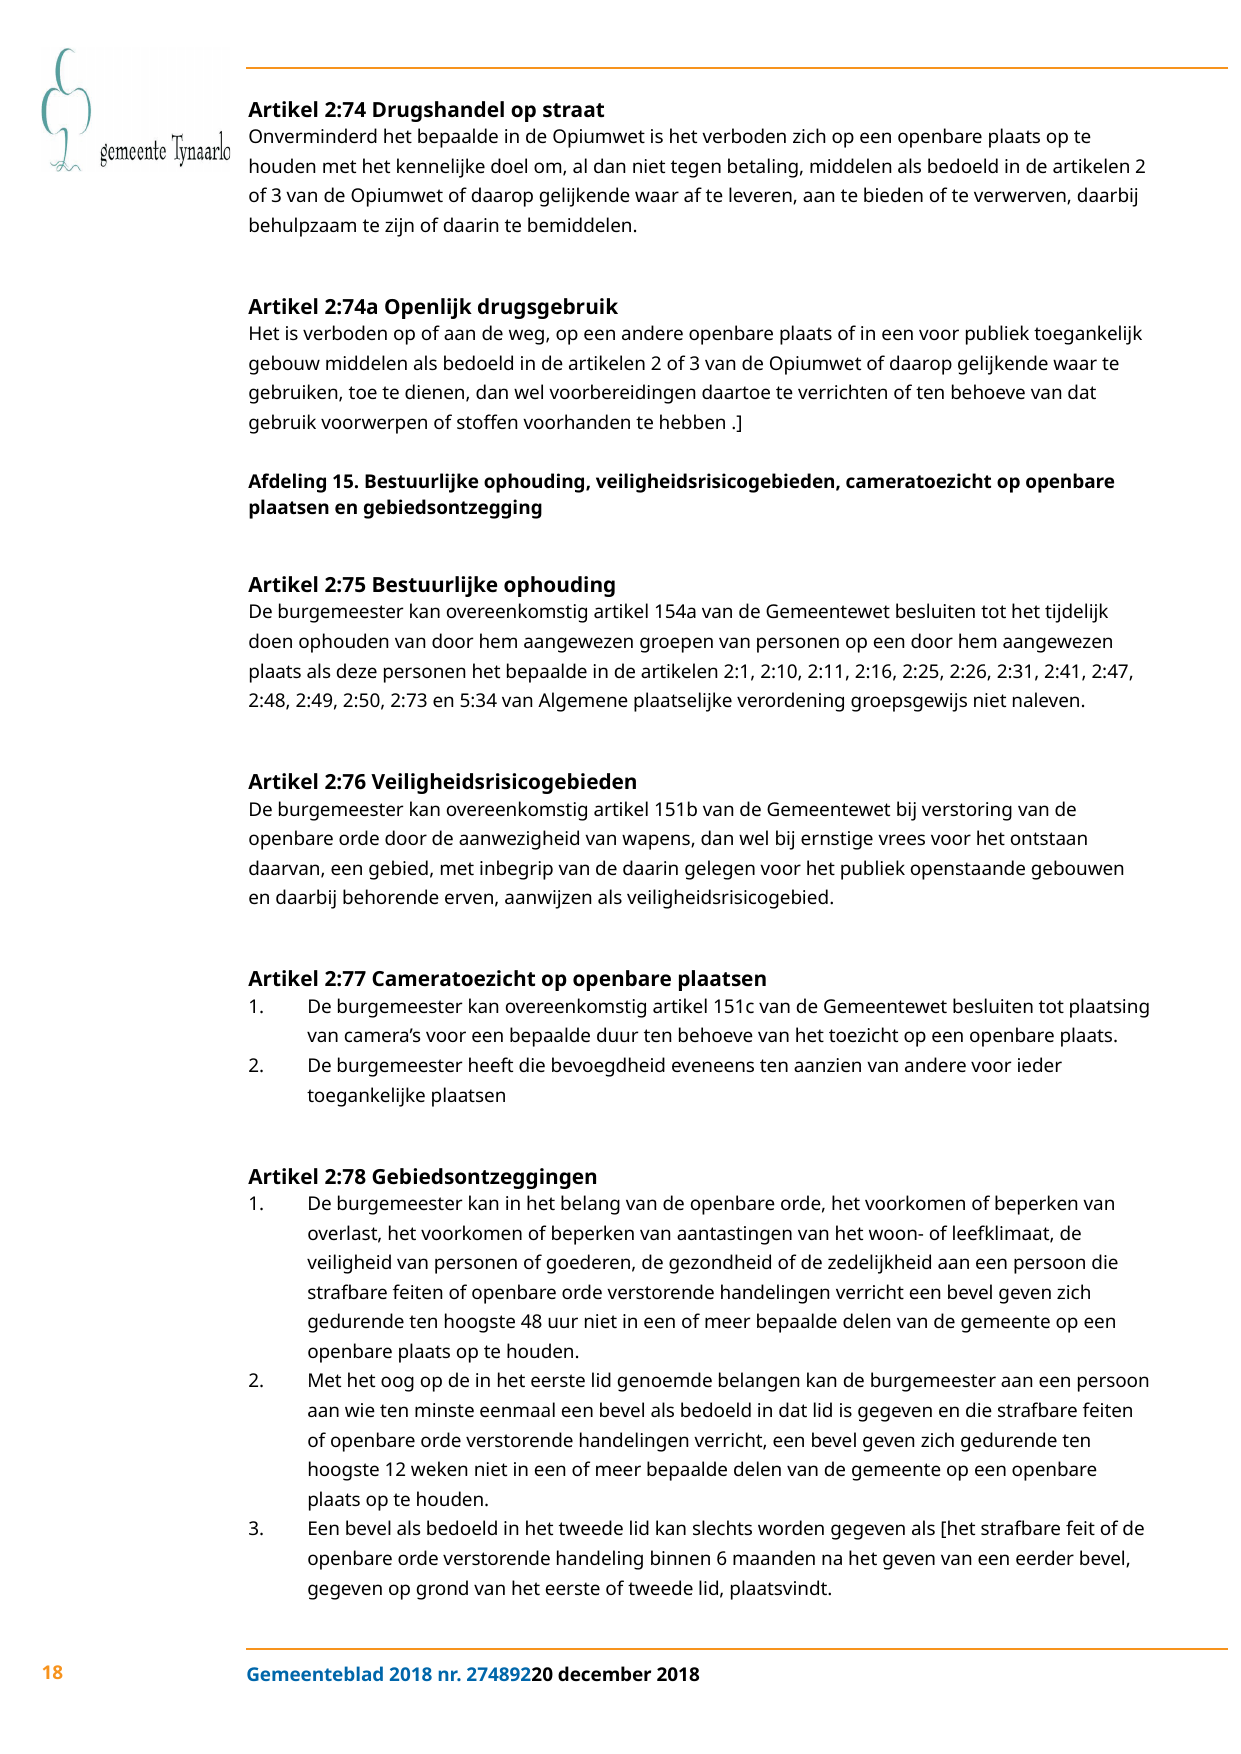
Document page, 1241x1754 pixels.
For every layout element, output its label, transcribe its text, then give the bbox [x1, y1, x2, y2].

text Artikel 2:74a Openlijk drugsgebruik [248, 292, 1152, 320]
list Met het oog op de in het eerste lid genoemde belangen kan de burgemeester aan een persoon aan wie ten minste eenmaal een bevel als bedoeld in dat lid is gegeven en die strafbare feiten of openbare orde verstorende handelingen verricht, een bevel geven zich gedurende ten hoogste 12 weken niet in een of meer bepaalde delen van de gemeente op een openbare plaats op te houden. [248, 1368, 1152, 1512]
text De burgemeester kan overeenkomstig artikel 154a van de Gemeentewet besluiten tot het tijdelijk doen ophouden van door hem aangewezen groepen van personen op een door hem aangewezen plaats als deze personen het bepaalde in de artikelen 2:1, 2:10, 2:11, 2:16, 2:25, 2:26, 2:31, 2:41, 2:47, 2:48, 2:49, 2:50, 2:73 en 5:34 van Algemene plaatselijke verordening groepsgewijs niet naleven. [248, 599, 1152, 713]
list De burgemeester heeft die bevoegdheid eveneens ten aanzien van andere voor ieder toegankelijke plaatsen [248, 1052, 1152, 1107]
list De burgemeester kan overeenkomstig artikel 151c van de Gemeentewet besluiten tot plaatsing van camera’s voor een bepaalde duur ten behoeve van het toezicht op een openbare plaats. [248, 993, 1152, 1048]
picture [41, 47, 231, 172]
text Artikel 2:77 Cameratoezicht op openbare plaatsen [248, 964, 1152, 993]
text Artikel 2:74 Drugshandel op straat [248, 95, 1152, 123]
text Onverminderd het bepaalde in de Opiumwet is het verboden zich op een openbare plaats op te houden met het kennelijke doel om, al dan niet tegen betaling, middelen als bedoeld in de artikelen 2 of 3 van de Opiumwet of daarop gelijkende waar af te leveren, aan te bieden of te verwerven, daarbij behulpzaam te zijn of daarin te bemiddelen. [248, 123, 1152, 238]
text Artikel 2:78 Gebiedsontzeggingen [248, 1162, 1152, 1190]
list Een bevel als bedoeld in het tweede lid kan slechts worden gegeven als [het strafbare feit of de openbare orde verstorende handeling binnen 6 maanden na het geven van een eerder bevel, gegeven op grond van het eerste of tweede lid, plaatsvindt. [248, 1516, 1152, 1601]
text Artikel 2:76 Veiligheidsrisicogebieden [248, 767, 1152, 796]
text De burgemeester kan overeenkomstig artikel 151b van de Gemeentewet bij verstoring van de openbare orde door de aanwezigheid van wapens, dan wel bij ernstige vrees voor het ontstaan daarvan, een gebied, met inbegrip van de daarin gelegen voor het publiek openstaande gebouwen en daarbij behorende erven, aanwijzen als veiligheidsrisicogebied. [248, 796, 1152, 910]
text Afdeling 15. Bestuurlijke ophouding, veiligheidsrisicogebieden, cameratoezicht op openbare plaatsen en gebiedsontzegging [248, 468, 1152, 520]
list De burgemeester kan in het belang van de openbare orde, het voorkomen of beperken van overlast, het voorkomen of beperken van aantastingen van het woon- of leefklimaat, de veiligheid van personen of goederen, de gezondheid of de zedelijkheid aan een persoon die strafbare feiten of openbare orde verstorende handelingen verricht een bevel geven zich gedurende ten hoogste 48 uur niet in een of meer bepaalde delen van de gemeente op een openbare plaats op te houden. [248, 1190, 1152, 1364]
text Artikel 2:75 Bestuurlijke ophouding [248, 570, 1152, 599]
text Het is verboden op of aan de weg, op een andere openbare plaats of in een voor publiek toegankelijk gebouw middelen als bedoeld in de artikelen 2 of 3 van de Opiumwet of daarop gelijkende waar te gebruiken, toe te dienen, dan wel voorbereidingen daartoe te verrichten of ten behoeve van dat gebruik voorwerpen of stoffen voorhanden te hebben .] [248, 320, 1152, 435]
